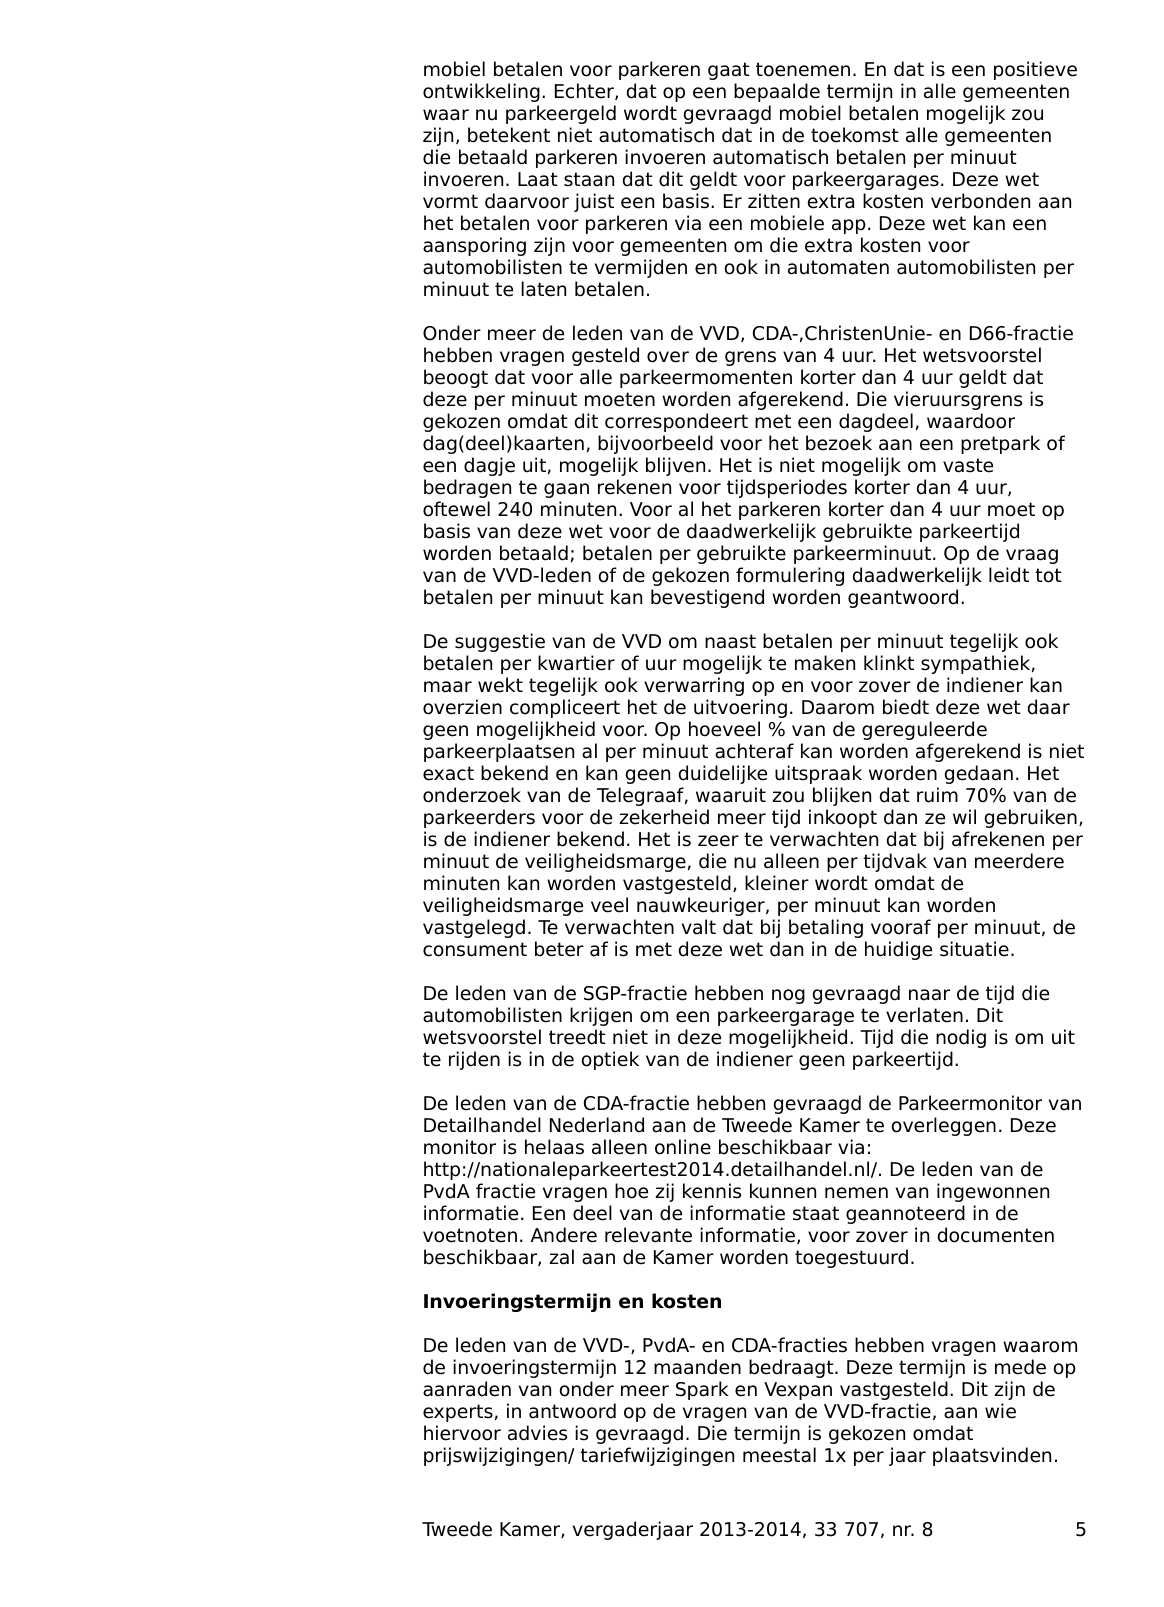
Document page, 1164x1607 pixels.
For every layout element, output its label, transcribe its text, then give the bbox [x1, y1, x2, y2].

text De suggestie van de VVD om naast betalen per minuut tegelijk ook betalen per kwartier of uur mogelijk te maken klinkt sympathiek, maar wekt tegelijk ook verwarring op en voor zover de indiener kan overzien compliceert het de uitvoering. Daarom biedt deze wet daar geen mogelijkheid voor. Op hoeveel % van de gereguleerde parkeerplaatsen al per minuut achteraf kan worden afgerekend is niet exact bekend en kan geen duidelijke uitspraak worden gedaan. Het onderzoek van de Telegraaf, waaruit zou blijken dat ruim 70% van de parkeerders voor de zekerheid meer tijd inkoopt dan ze wil gebruiken, is de indiener bekend. Het is zeer te verwachten dat bij afrekenen per minuut de veiligheidsmarge, die nu alleen per tijdvak van meerdere minuten kan worden vastgesteld, kleiner wordt omdat de veiligheidsmarge veel nauwkeuriger, per minuut kan worden vastgelegd. Te verwachten valt dat bij betaling vooraf per minuut, de consument beter af is met deze wet dan in de huidige situatie. [422, 631, 1087, 961]
subtitle Invoeringstermijn en kosten [422, 1291, 1087, 1313]
text mobiel betalen voor parkeren gaat toenemen. En dat is een positieve ontwikkeling. Echter, dat op een bepaalde termijn in alle gemeenten waar nu parkeergeld wordt gevraagd mobiel betalen mogelijk zou zijn, betekent niet automatisch dat in de toekomst alle gemeenten die betaald parkeren invoeren automatisch betalen per minuut invoeren. Laat staan dat dit geldt voor parkeergarages. Deze wet vormt daarvoor juist een basis. Er zitten extra kosten verbonden aan het betalen voor parkeren via een mobiele app. Deze wet kan een aansporing zijn voor gemeenten om die extra kosten voor automobilisten te vermijden en ook in automaten automobilisten per minuut te laten betalen. [422, 59, 1087, 301]
text Onder meer de leden van de VVD, CDA-,ChristenUnie- en D66-fractie hebben vragen gesteld over de grens van 4 uur. Het wetsvoorstel beoogt dat voor alle parkeermomenten korter dan 4 uur geldt dat deze per minuut moeten worden afgerekend. Die vieruursgrens is gekozen omdat dit correspondeert met een dagdeel, waardoor dag(deel)kaarten, bijvoorbeeld voor het bezoek aan een pretpark of een dagje uit, mogelijk blijven. Het is niet mogelijk om vaste bedragen te gaan rekenen voor tijdsperiodes korter dan 4 uur, oftewel 240 minuten. Voor al het parkeren korter dan 4 uur moet op basis van deze wet voor de daadwerkelijk gebruikte parkeertijd worden betaald; betalen per gebruikte parkeerminuut. Op de vraag van de VVD-leden of de gekozen formulering daadwerkelijk leidt tot betalen per minuut kan bevestigend worden geantwoord. [422, 323, 1087, 609]
text De leden van de SGP-fractie hebben nog gevraagd naar de tijd die automobilisten krijgen om een parkeergarage te verlaten. Dit wetsvoorstel treedt niet in deze mogelijkheid. Tijd die nodig is om uit te rijden is in de optiek van de indiener geen parkeertijd. [422, 983, 1087, 1071]
text De leden van de VVD-, PvdA- en CDA-fracties hebben vragen waarom de invoeringstermijn 12 maanden bedraagt. Deze termijn is mede op aanraden van onder meer Spark en Vexpan vastgesteld. Dit zijn de experts, in antwoord op de vragen van de VVD-fractie, aan wie hiervoor advies is gevraagd. Die termijn is gekozen omdat prijswijzigingen/ tariefwijzigingen meestal 1x per jaar plaatsvinden. [422, 1335, 1087, 1467]
text De leden van de CDA-fractie hebben gevraagd de Parkeermonitor van Detailhandel Nederland aan de Tweede Kamer te overleggen. Deze monitor is helaas alleen online beschikbaar via: http://nationaleparkeertest2014.detailhandel.nl/. De leden van de PvdA fractie vragen hoe zij kennis kunnen nemen van ingewonnen informatie. Een deel van de informatie staat geannoteerd in de voetnoten. Andere relevante informatie, voor zover in documenten beschikbaar, zal aan de Kamer worden toegestuurd. [422, 1093, 1087, 1269]
